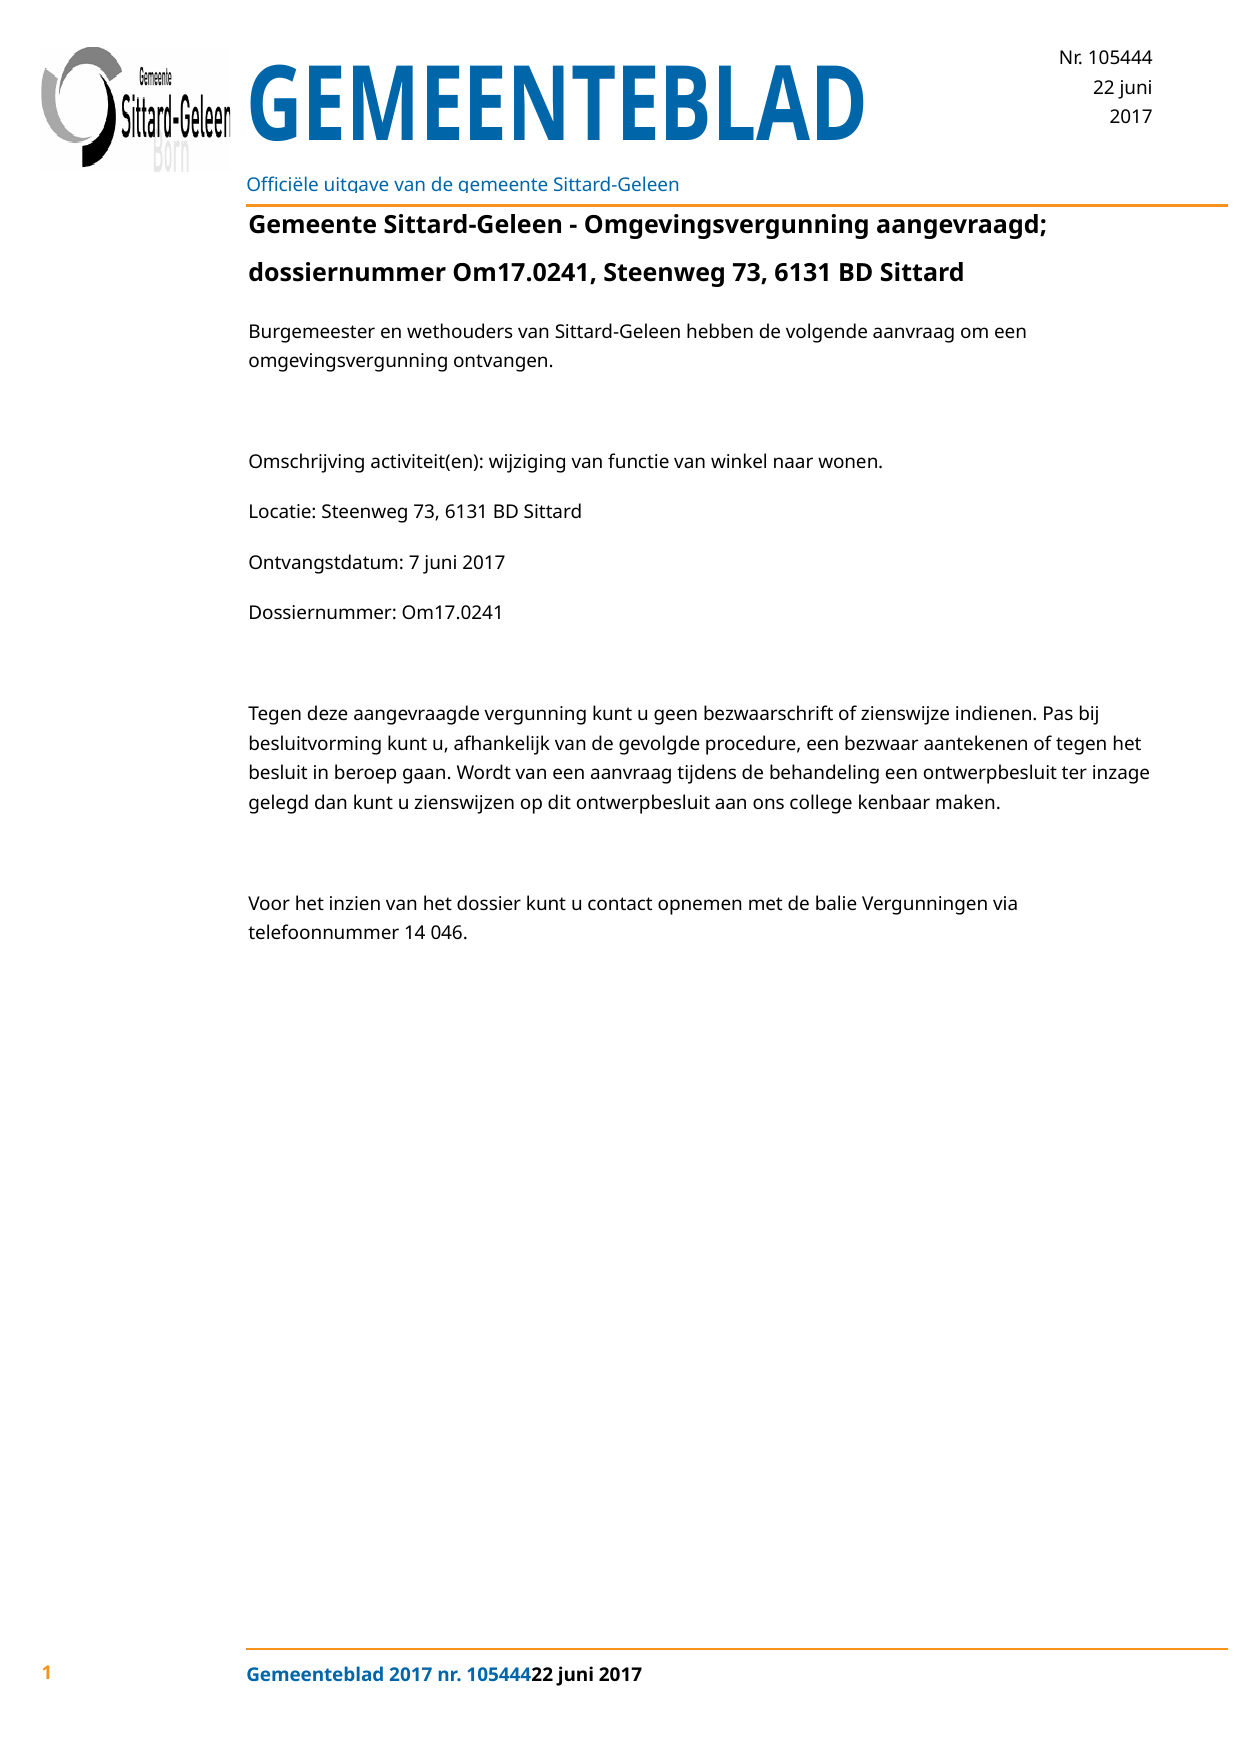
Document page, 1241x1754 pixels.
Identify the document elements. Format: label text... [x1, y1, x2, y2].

text Tegen deze aangevraagde vergunning kunt u geen bezwaarschrift of zienswijze indienen. Pas bij besluitvorming kunt u, afhankelijk van de gevolgde procedure, een bezwaar aantekenen of tegen het besluit in beroep gaan. Wordt van een aanvraag tijdens de behandeling een ontwerpbesluit ter inzage gelegd dan kunt u zienswijzen op dit ontwerpbesluit aan ons college kenbaar maken. [248, 700, 1152, 815]
text Ontvangstdatum: 7 juni 2017 [248, 549, 1152, 575]
text Omschrijving activiteit(en): wijziging van functie van winkel naar wonen. [248, 448, 1152, 474]
text Locatie: Steenweg 73, 6131 BD Sittard [248, 499, 1152, 524]
text Gemeente Sittard-Geleen - Omgevingsvergunning aangevraagd; dossiernummer Om17.0241, Steenweg 73, 6131 BD Sittard [248, 207, 1152, 288]
text Burgemeester en wethouders van Sittard-Geleen hebben de volgende aanvraag om een omgevingsvergunning ontvangen. [248, 318, 1152, 373]
picture [41, 47, 231, 172]
text Voor het inzien van het dossier kunt u contact opnemen met de balie Vergunningen via telefoonnummer 14 046. [248, 890, 1152, 945]
text Dossiernummer: Om17.0241 [248, 599, 1152, 625]
